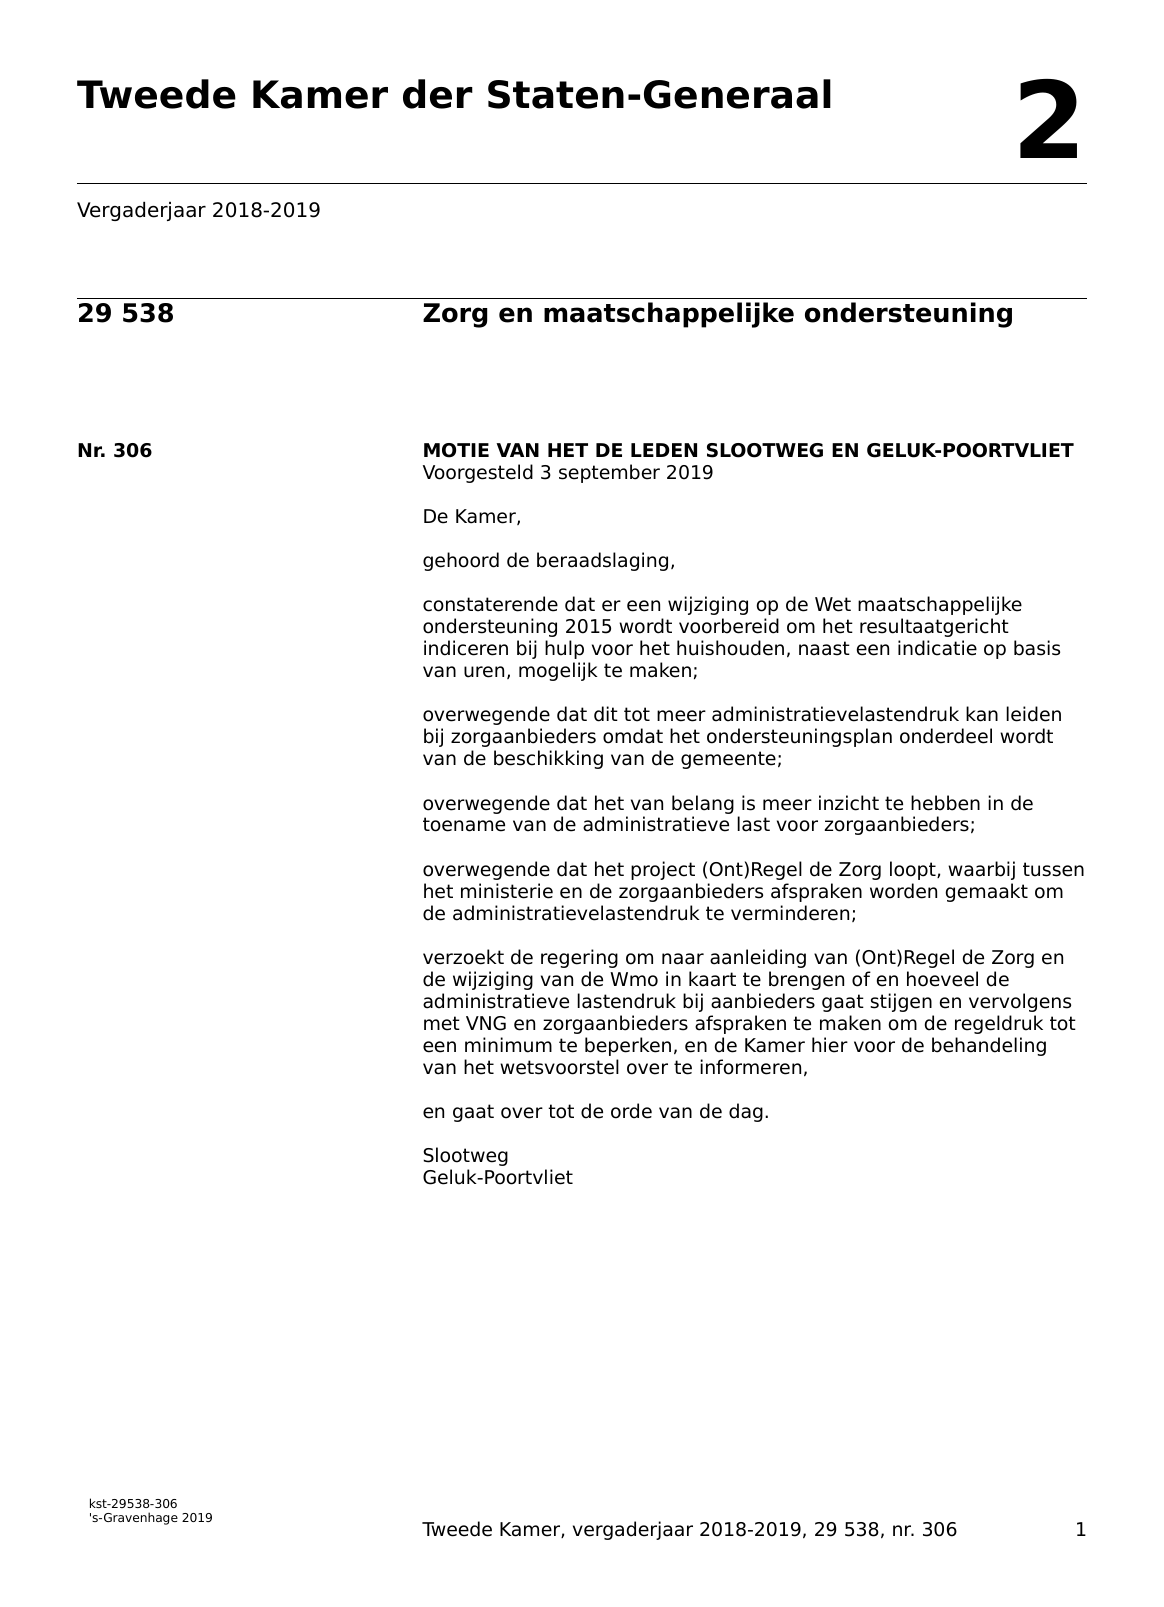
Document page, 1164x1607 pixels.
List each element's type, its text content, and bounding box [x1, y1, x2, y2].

text verzoekt de regering om naar aanleiding van (Ont)Regel de Zorg en de wijziging van de Wmo in kaart te brengen of en hoeveel de administratieve lastendruk bij aanbieders gaat stijgen en vervolgens met VNG en zorgaanbieders afspraken te maken om de regeldruk tot een minimum te beperken, en de Kamer hier voor de behandeling van het wetsvoorstel over te informeren, [422, 947, 1087, 1078]
text overwegende dat dit tot meer administratievelastendruk kan leiden bij zorgaanbieders omdat het ondersteuningsplan onderdeel wordt van de beschikking van de gemeente; [422, 704, 1087, 770]
table_cell Vergaderjaar 2018-2019 [77, 184, 1087, 298]
text en gaat over tot de orde van de dag. [422, 1101, 1087, 1123]
table_header Tweede Kamer der Staten-Generaal [77, 59, 886, 183]
text 's-Gravenhage 2019 [88, 1511, 323, 1525]
text gehoord de beraadslaging, [422, 550, 1087, 572]
table_header 2 [886, 59, 1087, 183]
text kst-29538-306 [88, 1497, 323, 1511]
text constaterende dat er een wijziging op de Wet maatschappelijke ondersteuning 2015 wordt voorbereid om het resultaatgericht indiceren bij hulp voor het huishouden, naast een indicatie op basis van uren, mogelijk te maken; [422, 594, 1087, 682]
text Geluk-Poortvliet [422, 1167, 1087, 1189]
subtitle 29 538 Zorg en maatschappelijke ondersteuning [77, 299, 1087, 329]
text Voorgesteld 3 september 2019 [422, 462, 1087, 484]
text overwegende dat het project (Ont)Regel de Zorg loopt, waarbij tussen het ministerie en de zorgaanbieders afspraken worden gemaakt om de administratievelastendruk te verminderen; [422, 858, 1087, 924]
subtitle Nr. 306 MOTIE VAN HET DE LEDEN SLOOTWEG EN GELUK-POORTVLIET [77, 440, 1087, 462]
text Slootweg [422, 1145, 1087, 1167]
text overwegende dat het van belang is meer inzicht te hebben in de toename van de administratieve last voor zorgaanbieders; [422, 792, 1087, 836]
text De Kamer, [422, 506, 1087, 528]
